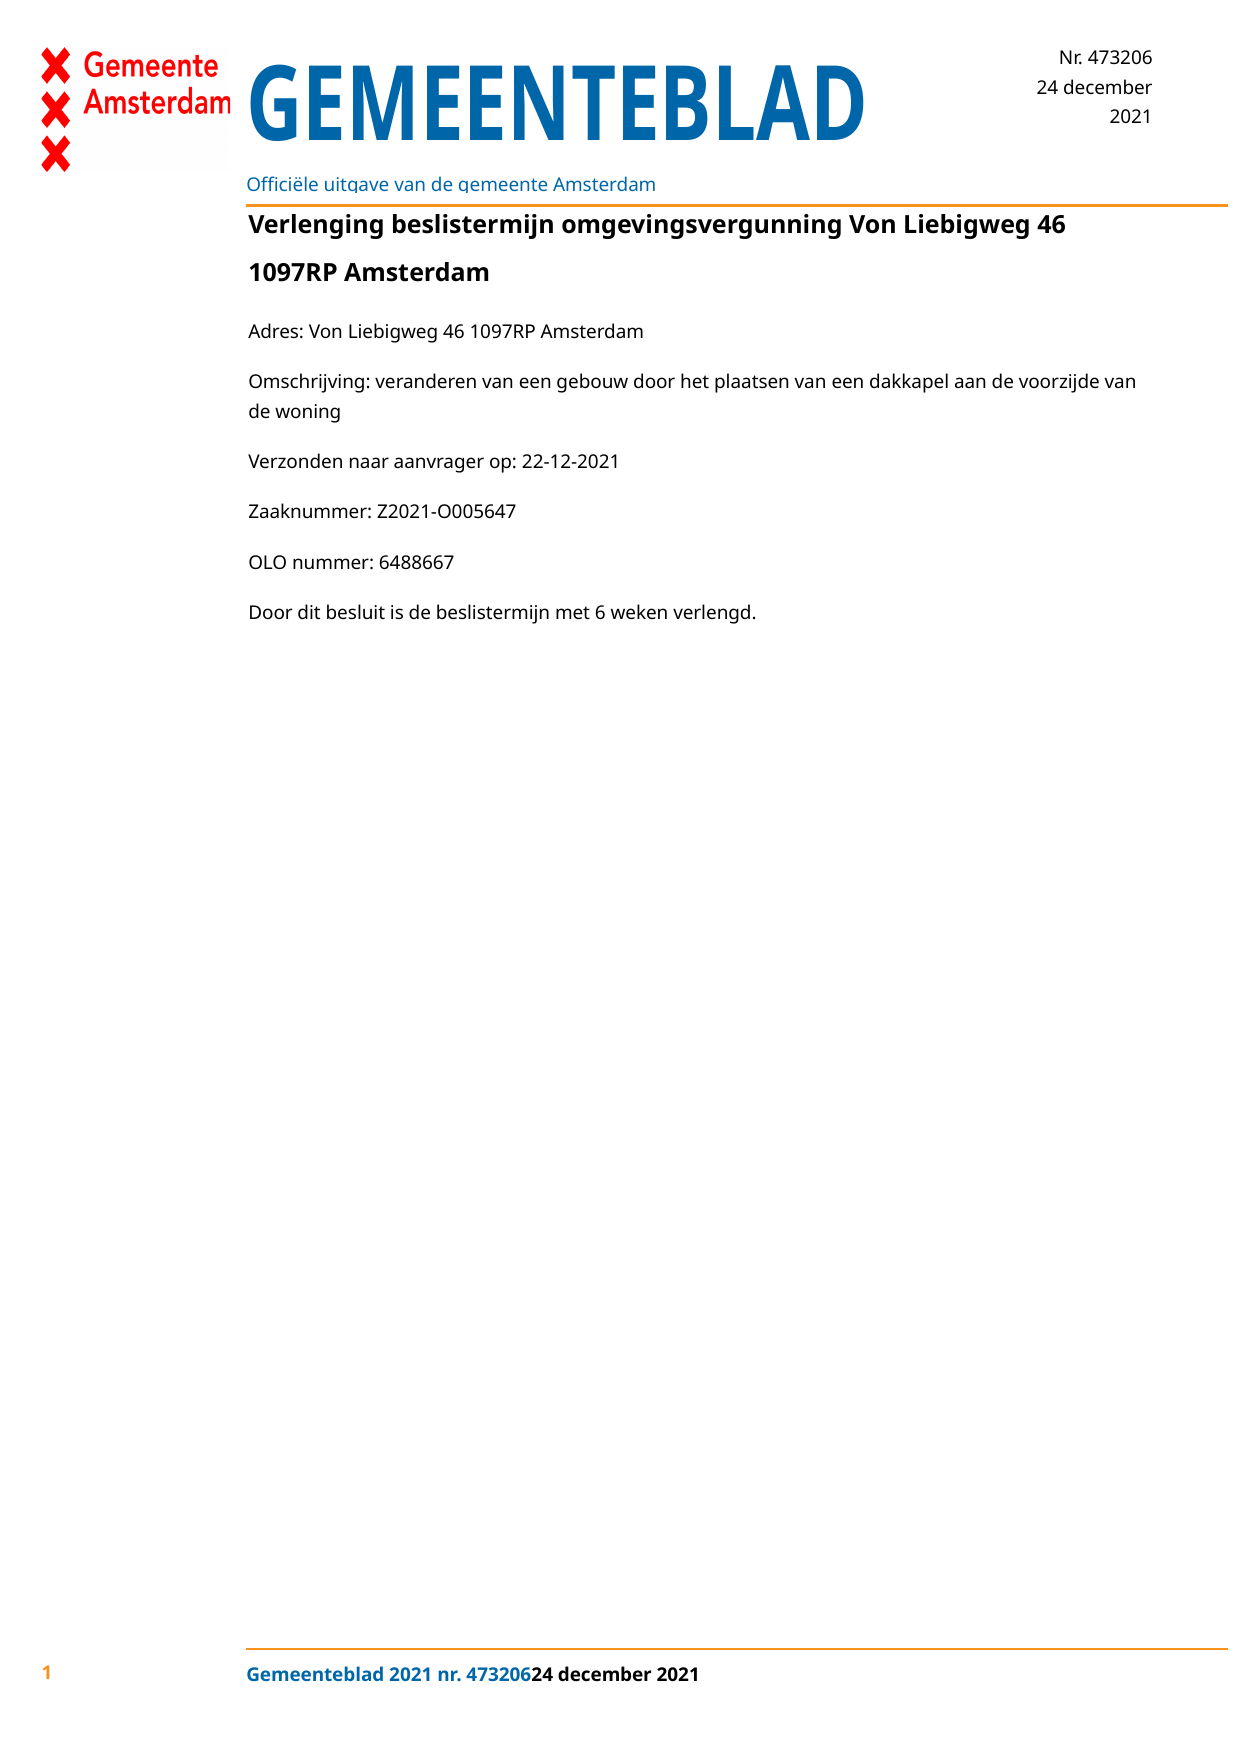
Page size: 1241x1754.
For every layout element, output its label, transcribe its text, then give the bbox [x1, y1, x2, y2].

picture [41, 47, 231, 172]
text Door dit besluit is de beslistermijn met 6 weken verlengd. [248, 599, 1152, 625]
text OLO nummer: 6488667 [248, 549, 1152, 575]
text Verlenging beslistermijn omgevingsvergunning Von Liebigweg 46 1097RP Amsterdam [248, 207, 1152, 288]
text Verzonden naar aanvrager op: 22-12-2021 [248, 448, 1152, 474]
text Omschrijving: veranderen van een gebouw door het plaatsen van een dakkapel aan de voorzijde van de woning [248, 368, 1152, 424]
text Adres: Von Liebigweg 46 1097RP Amsterdam [248, 318, 1152, 344]
text Zaaknummer: Z2021-O005647 [248, 499, 1152, 524]
